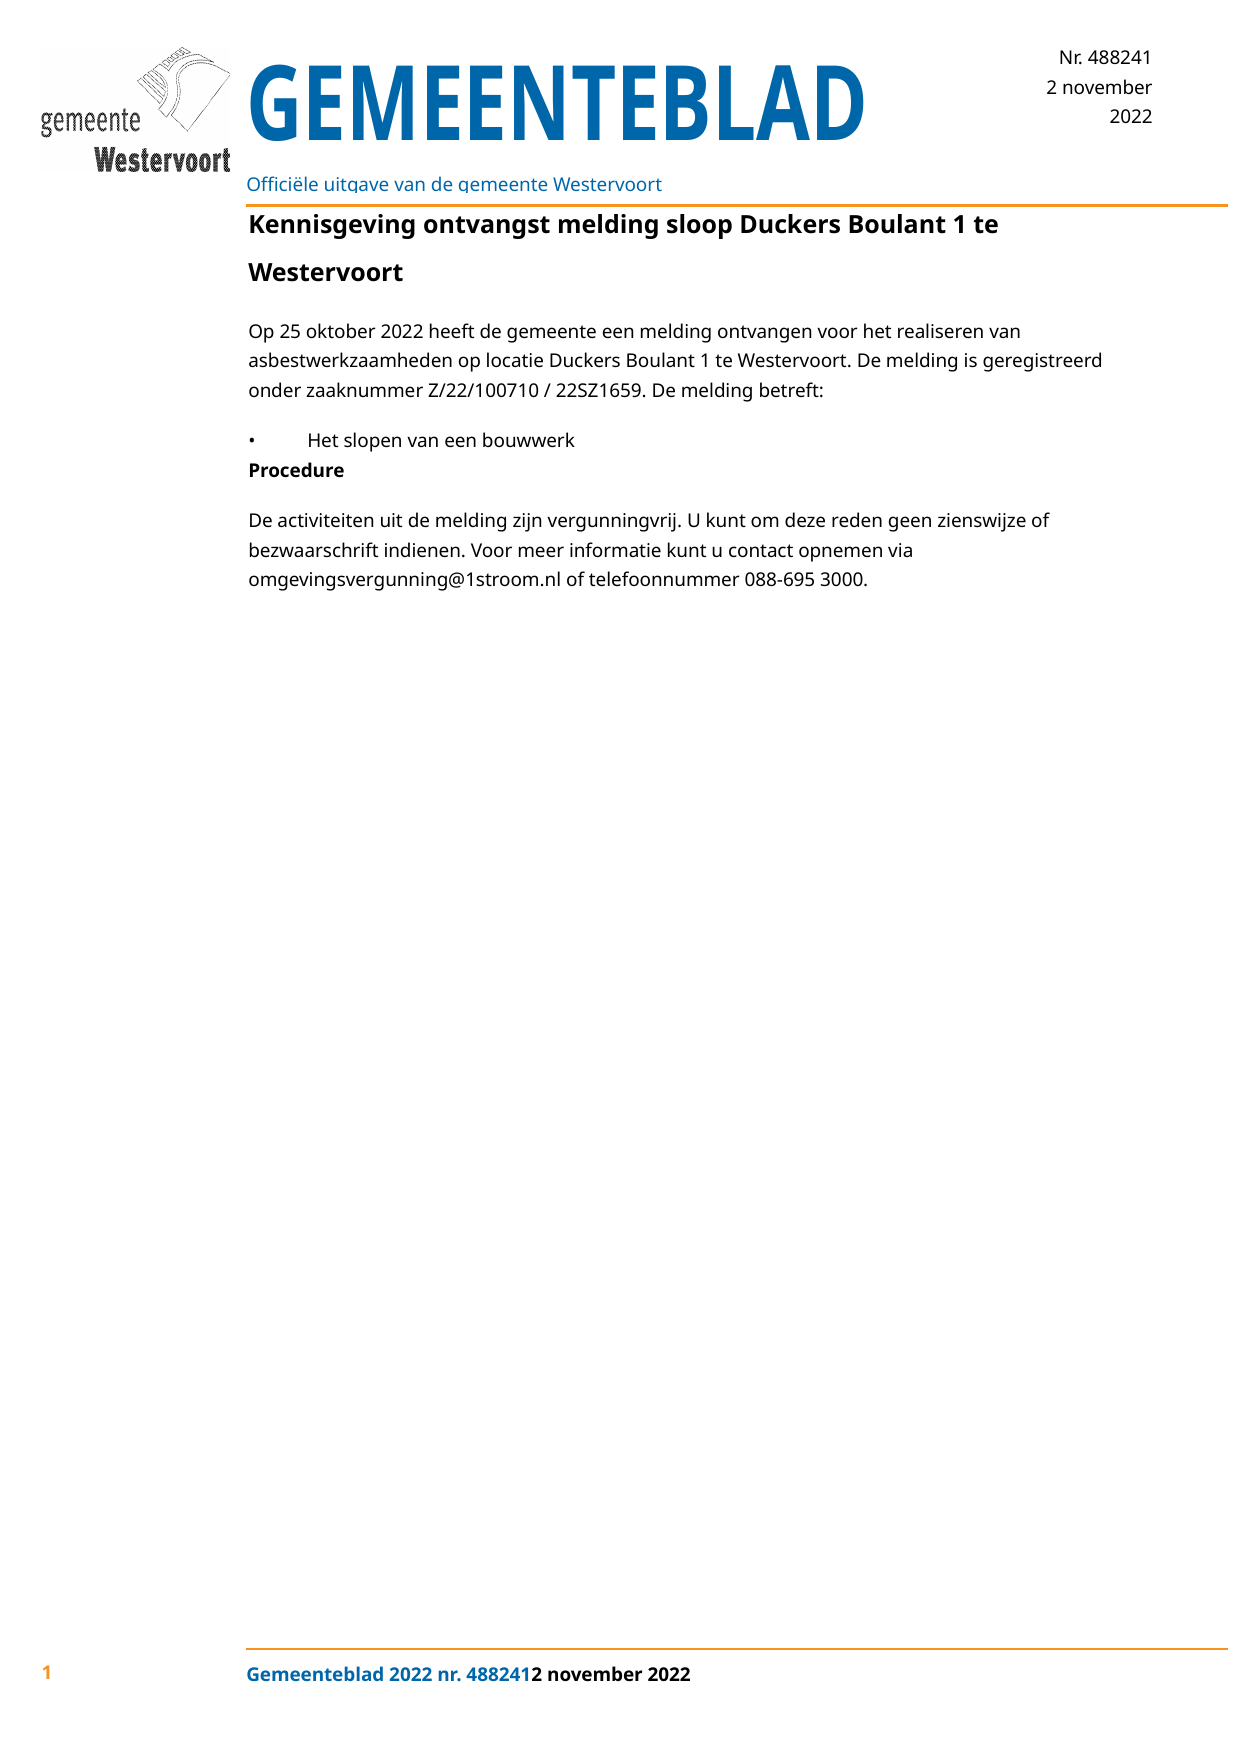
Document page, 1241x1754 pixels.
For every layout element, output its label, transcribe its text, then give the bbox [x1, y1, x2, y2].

text Op 25 oktober 2022 heeft de gemeente een melding ontvangen voor het realiseren van asbestwerkzaamheden op locatie Duckers Boulant 1 te Westervoort. De melding is geregistreerd onder zaaknummer Z/22/100710 / 22SZ1659. De melding betreft: [248, 318, 1152, 403]
text De activiteiten uit de melding zijn vergunningvrij. U kunt om deze reden geen zienswijze of bezwaarschrift indienen. Voor meer informatie kunt u contact opnemen via omgevingsvergunning@1stroom.nl of telefoonnummer 088-695 3000. [248, 507, 1152, 592]
text Procedure [248, 457, 1152, 483]
text Kennisgeving ontvangst melding sloop Duckers Boulant 1 te Westervoort [248, 207, 1152, 288]
list Het slopen van een bouwwerk [248, 427, 1152, 453]
picture [41, 47, 231, 172]
